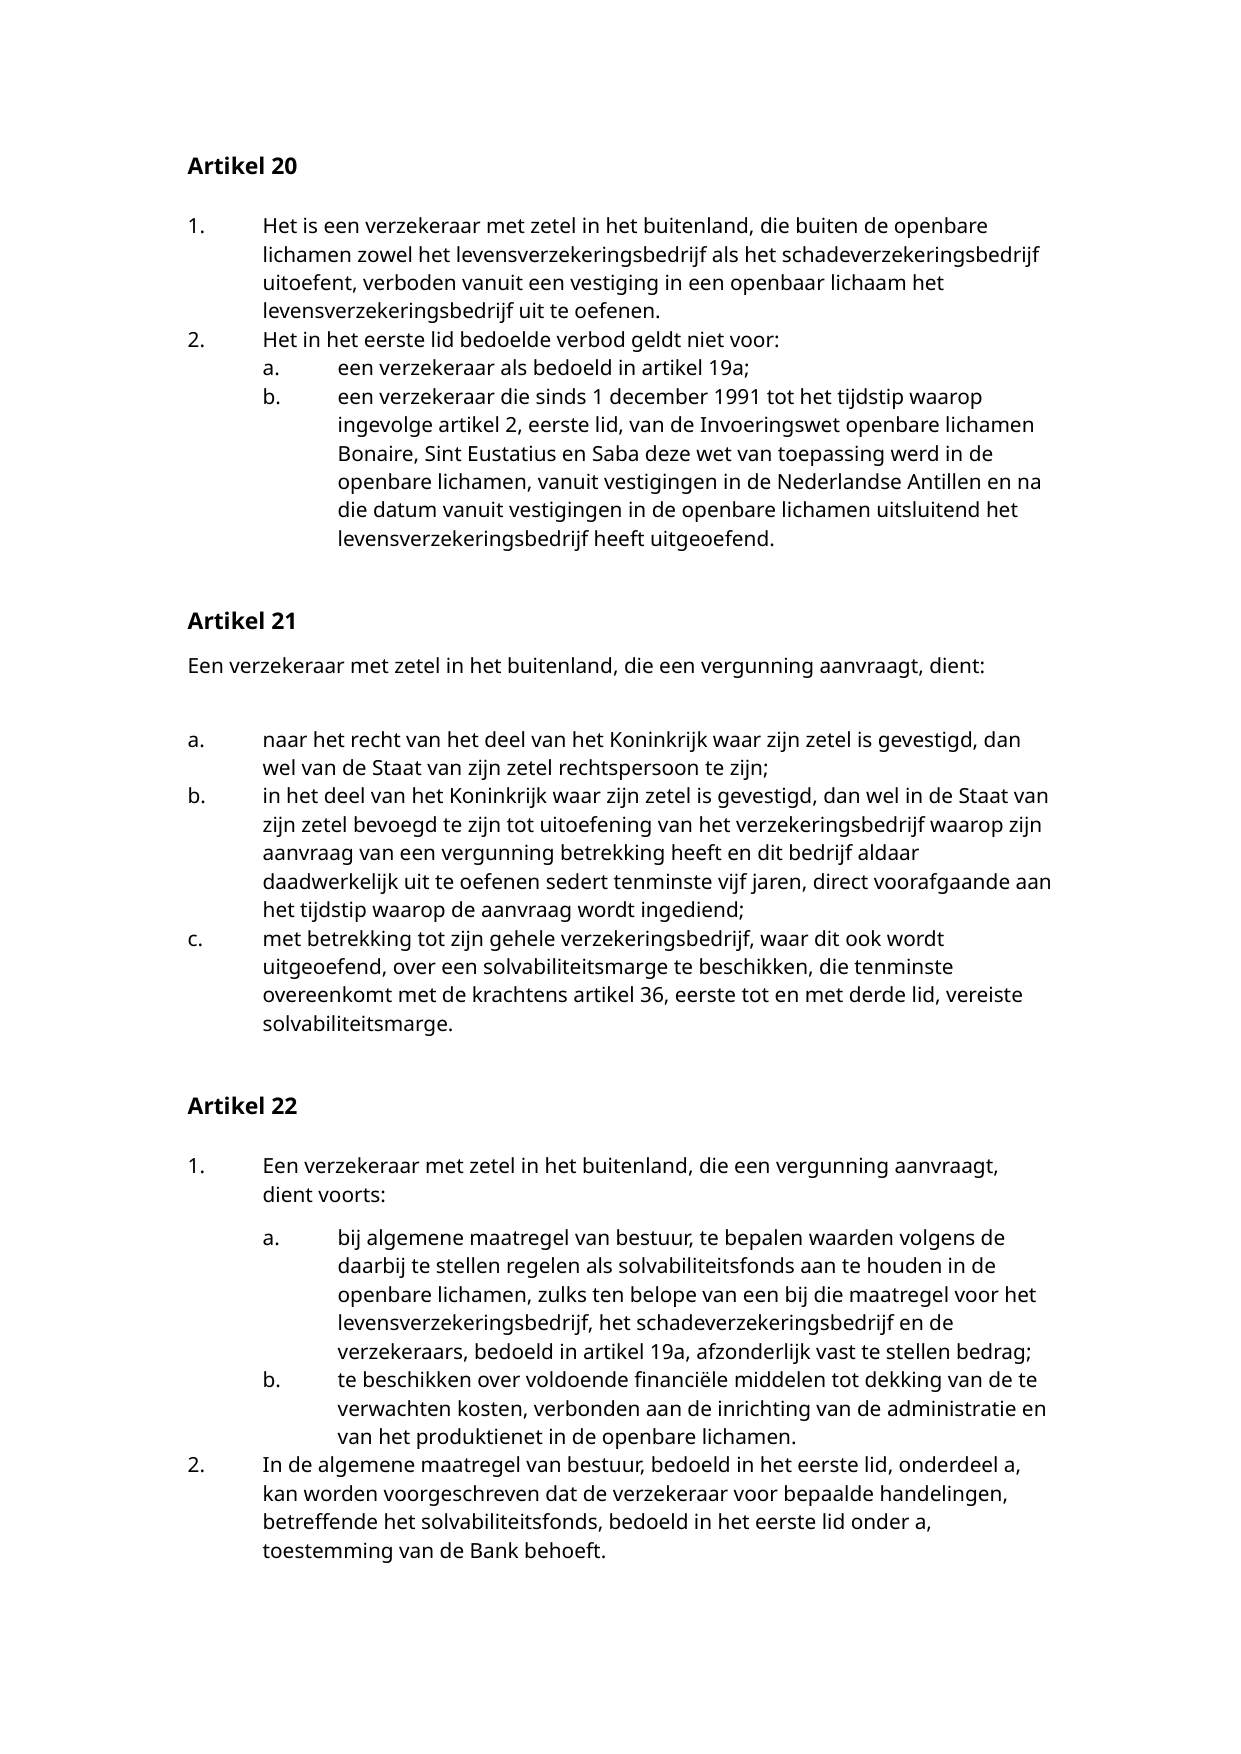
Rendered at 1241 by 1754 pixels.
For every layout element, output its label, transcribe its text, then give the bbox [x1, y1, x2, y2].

subtitle Artikel 20 [187, 150, 1053, 181]
list een verzekeraar als bedoeld in artikel 19a; [262, 353, 1053, 382]
list Het in het eerste lid bedoelde verbod geldt niet voor: [187, 325, 1053, 353]
list met betrekking tot zijn gehele verzekeringsbedrijf, waar dit ook wordt uitgeoefend, over een solvabiliteitsmarge te beschikken, die tenminste overeenkomt met de krachtens artikel 36, eerste tot en met derde lid, vereiste solvabiliteitsmarge. [187, 924, 1053, 1037]
list naar het recht van het deel van het Koninkrijk waar zijn zetel is gevestigd, dan wel van de Staat van zijn zetel rechtspersoon te zijn; [187, 725, 1053, 782]
list te beschikken over voldoende financiële middelen tot dekking van de te verwachten kosten, verbonden aan de inrichting van de administratie en van het produktienet in de openbare lichamen. [262, 1365, 1053, 1451]
list een verzekeraar die sinds 1 december 1991 tot het tijdstip waarop ingevolge artikel 2, eerste lid, van de Invoeringswet openbare lichamen Bonaire, Sint Eustatius en Saba deze wet van toepassing werd in de openbare lichamen, vanuit vestigingen in de Nederlandse Antillen en na die datum vanuit vestigingen in de openbare lichamen uitsluitend het levensverzekeringsbedrijf heeft uitgeoefend. [262, 382, 1053, 552]
list bij algemene maatregel van bestuur, te bepalen waarden volgens de daarbij te stellen regelen als solvabiliteitsfonds aan te houden in de openbare lichamen, zulks ten belope van een bij die maatregel voor het levensverzekeringsbedrijf, het schadeverzekeringsbedrijf en de verzekeraars, bedoeld in artikel 19a, afzonderlijk vast te stellen bedrag; [262, 1223, 1053, 1365]
subtitle Artikel 21 [187, 605, 1053, 636]
subtitle Artikel 22 [187, 1090, 1053, 1121]
list In de algemene maatregel van bestuur, bedoeld in het eerste lid, onderdeel a, kan worden voorgeschreven dat de verzekeraar voor bepaalde handelingen, betreffende het solvabiliteitsfonds, bedoeld in het eerste lid onder a, toestemming van de Bank behoeft. [187, 1451, 1053, 1564]
list Een verzekeraar met zetel in het buitenland, die een vergunning aanvraagt, dient voorts: [187, 1151, 1053, 1208]
text Een verzekeraar met zetel in het buitenland, die een vergunning aanvraagt, dient: [187, 651, 1053, 680]
list Het is een verzekeraar met zetel in het buitenland, die buiten de openbare lichamen zowel het levensverzekeringsbedrijf als het schadeverzekeringsbedrijf uitoefent, verboden vanuit een vestiging in een openbaar lichaam het levensverzekeringsbedrijf uit te oefenen. [187, 211, 1053, 325]
list in het deel van het Koninkrijk waar zijn zetel is gevestigd, dan wel in de Staat van zijn zetel bevoegd te zijn tot uitoefening van het verzekeringsbedrijf waarop zijn aanvraag van een vergunning betrekking heeft en dit bedrijf aldaar daadwerkelijk uit te oefenen sedert tenminste vijf jaren, direct voorafgaande aan het tijdstip waarop de aanvraag wordt ingediend; [187, 782, 1053, 924]
